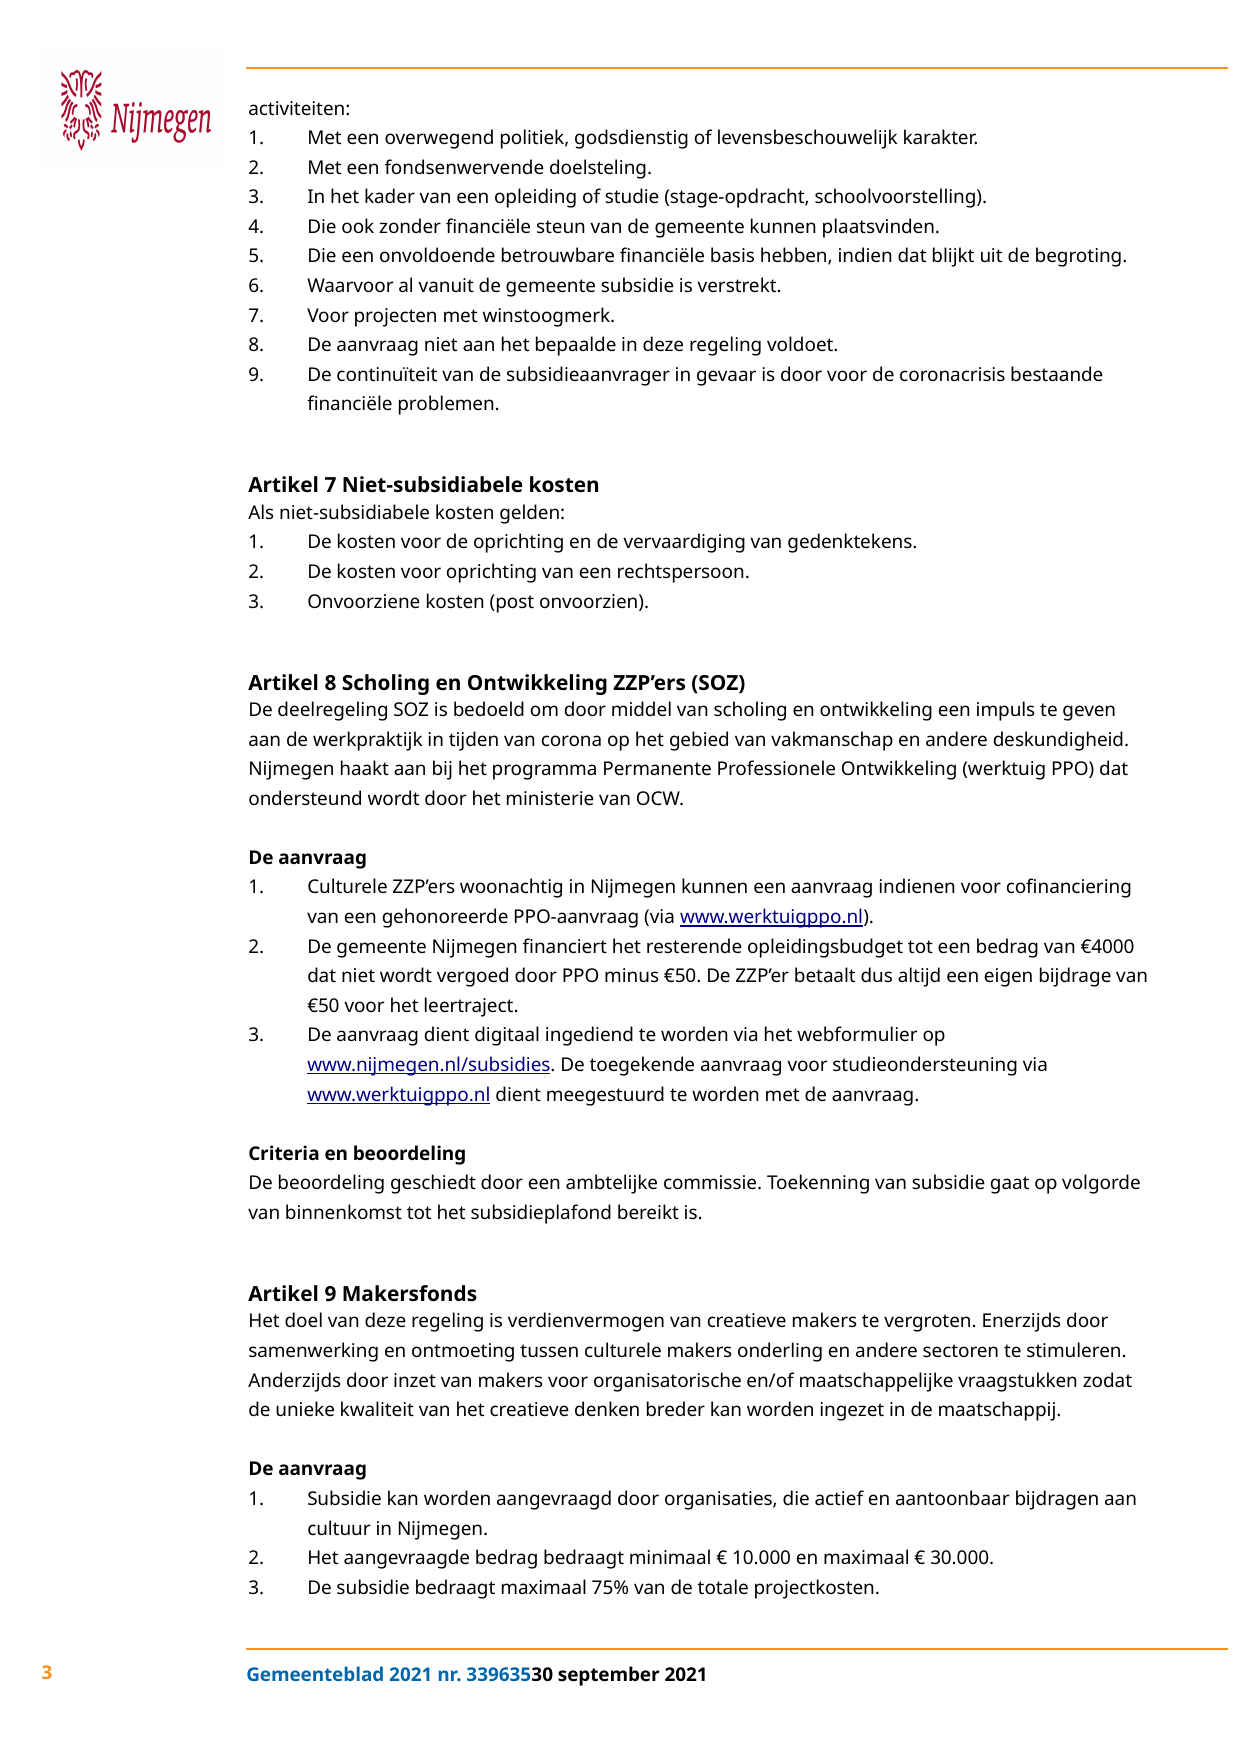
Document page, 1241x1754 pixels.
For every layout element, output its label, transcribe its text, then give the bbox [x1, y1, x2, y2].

text Als niet-subsidiabele kosten gelden: [248, 499, 1152, 525]
text Artikel 7 Niet-subsidiabele kosten [248, 471, 1152, 499]
list Voor projecten met winstoogmerk. [248, 302, 1152, 328]
text De beoordeling geschiedt door een ambtelijke commissie. Toekenning van subsidie gaat op volgorde van binnenkomst tot het subsidieplafond bereikt is. [248, 1169, 1152, 1225]
list De subsidie bedraagt maximaal 75% van de totale projectkosten. [248, 1574, 1152, 1599]
text De deelregeling SOZ is bedoeld om door middel van scholing en ontwikkeling een impuls te geven aan de werkpraktijk in tijden van corona op het gebied van vakmanschap en andere deskundigheid. Nijmegen haakt aan bij het programma Permanente Professionele Ontwikkeling (werktuig PPO) dat ondersteund wordt door het ministerie van OCW. [248, 696, 1152, 811]
list De aanvraag niet aan het bepaalde in deze regeling voldoet. [248, 331, 1152, 357]
list Met een fondsenwervende doelsteling. [248, 154, 1152, 180]
list Subsidie kan worden aangevraagd door organisaties, die actief en aantoonbaar bijdragen aan cultuur in Nijmegen. [248, 1485, 1152, 1540]
list Het aangevraagde bedrag bedraagt minimaal € 10.000 en maximaal € 30.000. [248, 1544, 1152, 1570]
text Het doel van deze regeling is verdienvermogen van creatieve makers te vergroten. Enerzijds door samenwerking en ontmoeting tussen culturele makers onderling en andere sectoren te stimuleren. Anderzijds door inzet van makers voor organisatorische en/of maatschappelijke vraagstukken zodat de unieke kwaliteit van het creatieve denken breder kan worden ingezet in de maatschappij. [248, 1308, 1152, 1422]
text activiteiten: [248, 95, 1152, 121]
text Criteria en beoordeling [248, 1140, 1152, 1166]
list Die ook zonder financiële steun van de gemeente kunnen plaatsvinden. [248, 213, 1152, 239]
list De gemeente Nijmegen financiert het resterende opleidingsbudget tot een bedrag van €4000 dat niet wordt vergoed door PPO minus €50. De ZZP’er betaalt dus altijd een eigen bijdrage van €50 voor het leertraject. [248, 933, 1152, 1018]
picture [41, 47, 231, 172]
text Artikel 9 Makersfonds [248, 1279, 1152, 1308]
text De aanvraag [248, 1456, 1152, 1481]
list In het kader van een opleiding of studie (stage-opdracht, schoolvoorstelling). [248, 183, 1152, 209]
list De kosten voor oprichting van een rechtspersoon. [248, 558, 1152, 584]
list Onvoorziene kosten (post onvoorzien). [248, 588, 1152, 613]
text Artikel 8 Scholing en Ontwikkeling ZZP’ers (SOZ) [248, 668, 1152, 696]
text De aanvraag [248, 844, 1152, 870]
list De aanvraag dient digitaal ingediend te worden via het webformulier op www.nijmegen.nl/subsidies. De toegekende aanvraag voor studieondersteuning via www.werktuigppo.nl dient meegestuurd te worden met de aanvraag. [248, 1022, 1152, 1107]
list Die een onvoldoende betrouwbare financiële basis hebben, indien dat blijkt uit de begroting. [248, 243, 1152, 268]
list De continuïteit van de subsidieaanvrager in gevaar is door voor de coronacrisis bestaande financiële problemen. [248, 361, 1152, 416]
list De kosten voor de oprichting en de vervaardiging van gedenktekens. [248, 529, 1152, 554]
list Culturele ZZP’ers woonachtig in Nijmegen kunnen een aanvraag indienen voor cofinanciering van een gehonoreerde PPO-aanvraag (via www.werktuigppo.nl). [248, 874, 1152, 929]
list Waarvoor al vanuit de gemeente subsidie is verstrekt. [248, 272, 1152, 298]
list Met een overwegend politiek, godsdienstig of levensbeschouwelijk karakter. [248, 124, 1152, 150]
